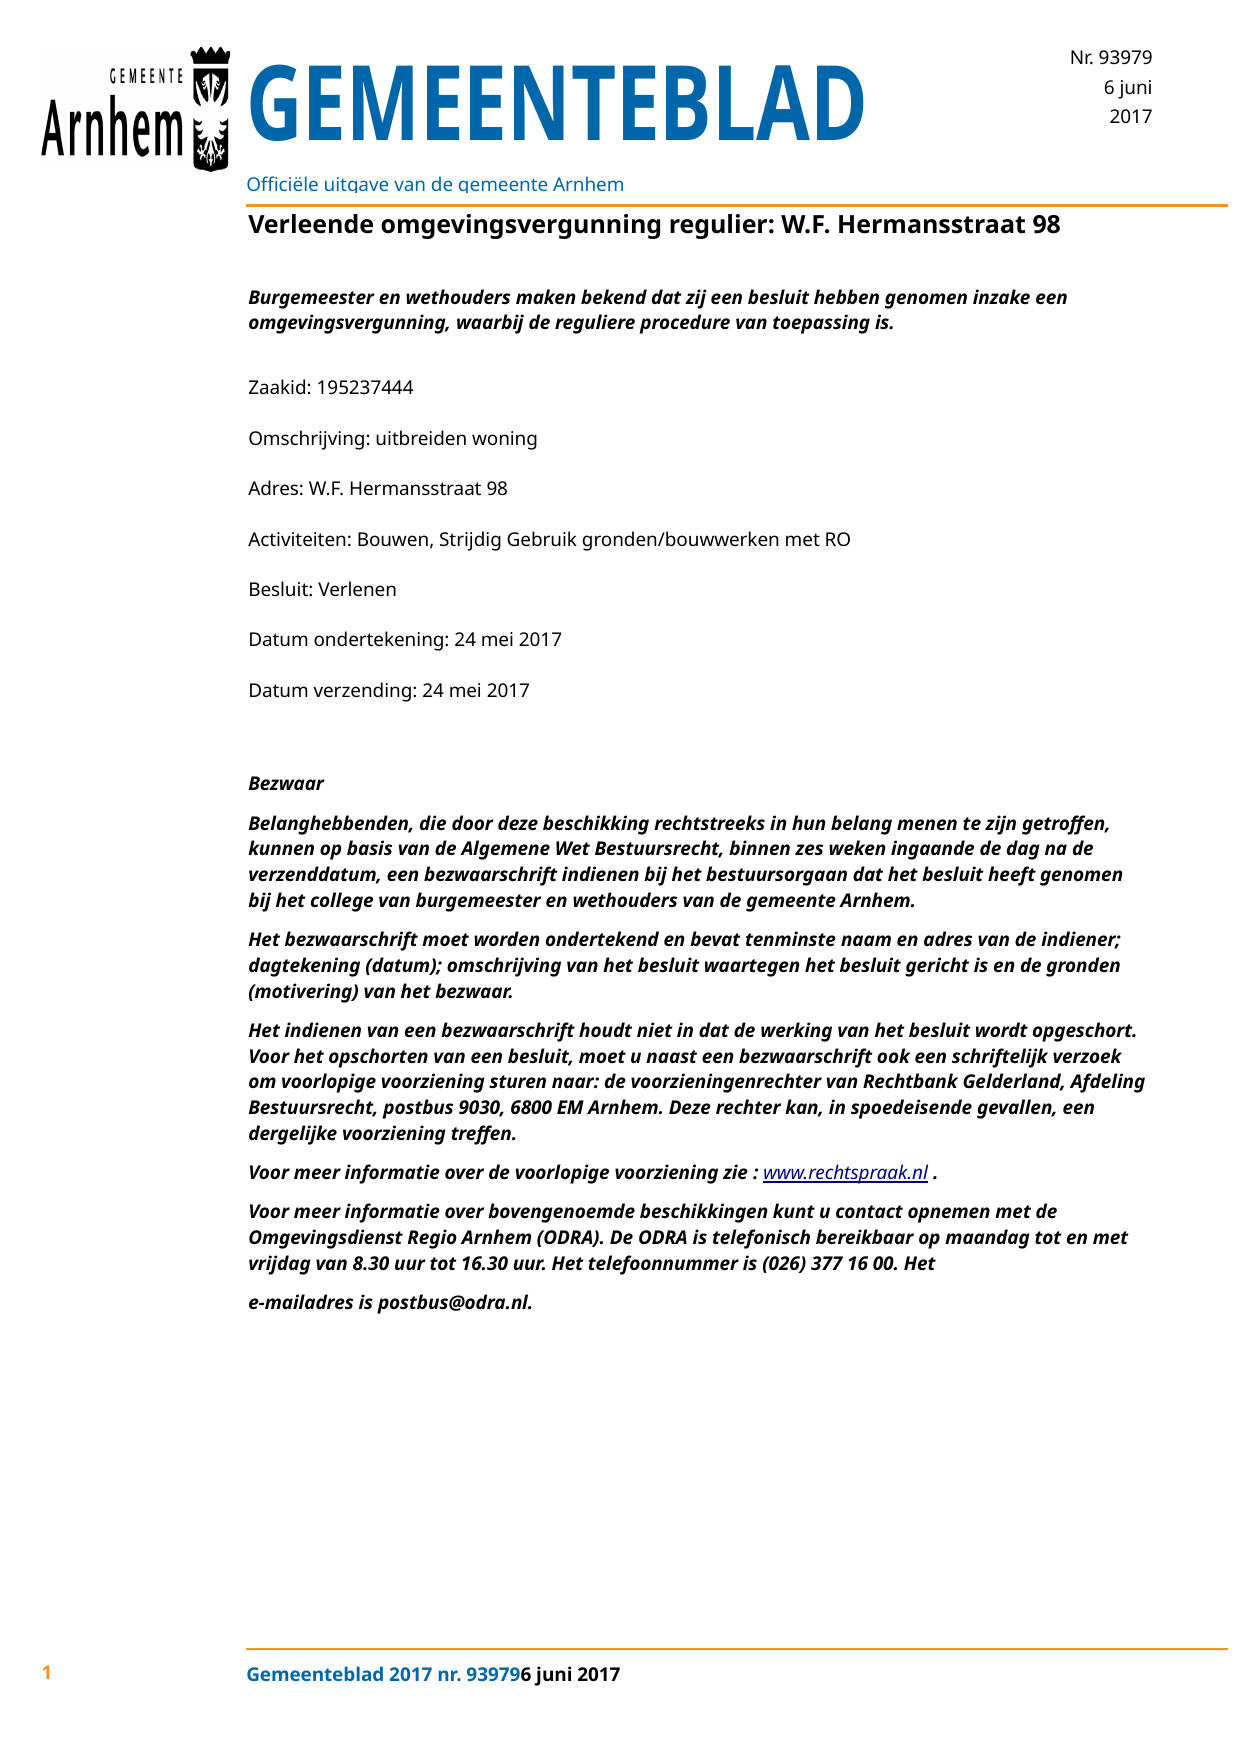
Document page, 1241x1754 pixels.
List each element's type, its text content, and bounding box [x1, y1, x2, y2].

text Voor meer informatie over de voorlopige voorziening zie : www.rechtspraak.nl . [248, 1159, 1152, 1185]
text Het indienen van een bezwaarschrift houdt niet in dat de werking van het besluit wordt opgeschort. Voor het opschorten van een besluit, moet u naast een bezwaarschrift ook een schriftelijk verzoek om voorlopige voorziening sturen naar: de voorzieningenrechter van Rechtbank Gelderland, Afdeling Bestuursrecht, postbus 9030, 6800 EM Arnhem. Deze rechter kan, in spoedeisende gevallen, een dergelijke voorziening treffen. [248, 1017, 1152, 1146]
text Datum verzending: 24 mei 2017 [248, 677, 1152, 703]
text Het bezwaarschrift moet worden ondertekend en bevat tenminste naam en adres van de indiener; dagtekening (datum); omschrijving van het besluit waartegen het besluit gericht is en de gronden (motivering) van het bezwaar. [248, 926, 1152, 1003]
text Belanghebbenden, die door deze beschikking rechtstreeks in hun belang menen te zijn getroffen, kunnen op basis van de Algemene Wet Bestuursrecht, binnen zes weken ingaande de dag na de verzenddatum, een bezwaarschrift indienen bij het bestuursorgaan dat het besluit heeft genomen bij het college van burgemeester en wethouders van de gemeente Arnhem. [248, 810, 1152, 913]
text Besluit: Verlenen [248, 576, 1152, 602]
text e-mailadres is postbus@odra.nl. [248, 1289, 1152, 1315]
text Burgemeester en wethouders maken bekend dat zij een besluit hebben genomen inzake een omgevingsvergunning, waarbij de reguliere procedure van toepassing is. [248, 284, 1152, 335]
picture [41, 47, 231, 172]
text Omschrijving: uitbreiden woning [248, 425, 1152, 451]
text Verleende omgevingsvergunning regulier: W.F. Hermansstraat 98 [248, 207, 1152, 241]
text Datum ondertekening: 24 mei 2017 [248, 627, 1152, 652]
text Zaakid: 195237444 [248, 374, 1152, 400]
text Bezwaar [248, 771, 1152, 796]
text Adres: W.F. Hermansstraat 98 [248, 475, 1152, 501]
text Activiteiten: Bouwen, Strijdig Gebruik gronden/bouwwerken met RO [248, 526, 1152, 552]
text Voor meer informatie over bovengenoemde beschikkingen kunt u contact opnemen met de Omgevingsdienst Regio Arnhem (ODRA). De ODRA is telefonisch bereikbaar op maandag tot en met vrijdag van 8.30 uur tot 16.30 uur. Het telefoonnummer is (026) 377 16 00. Het [248, 1198, 1152, 1276]
